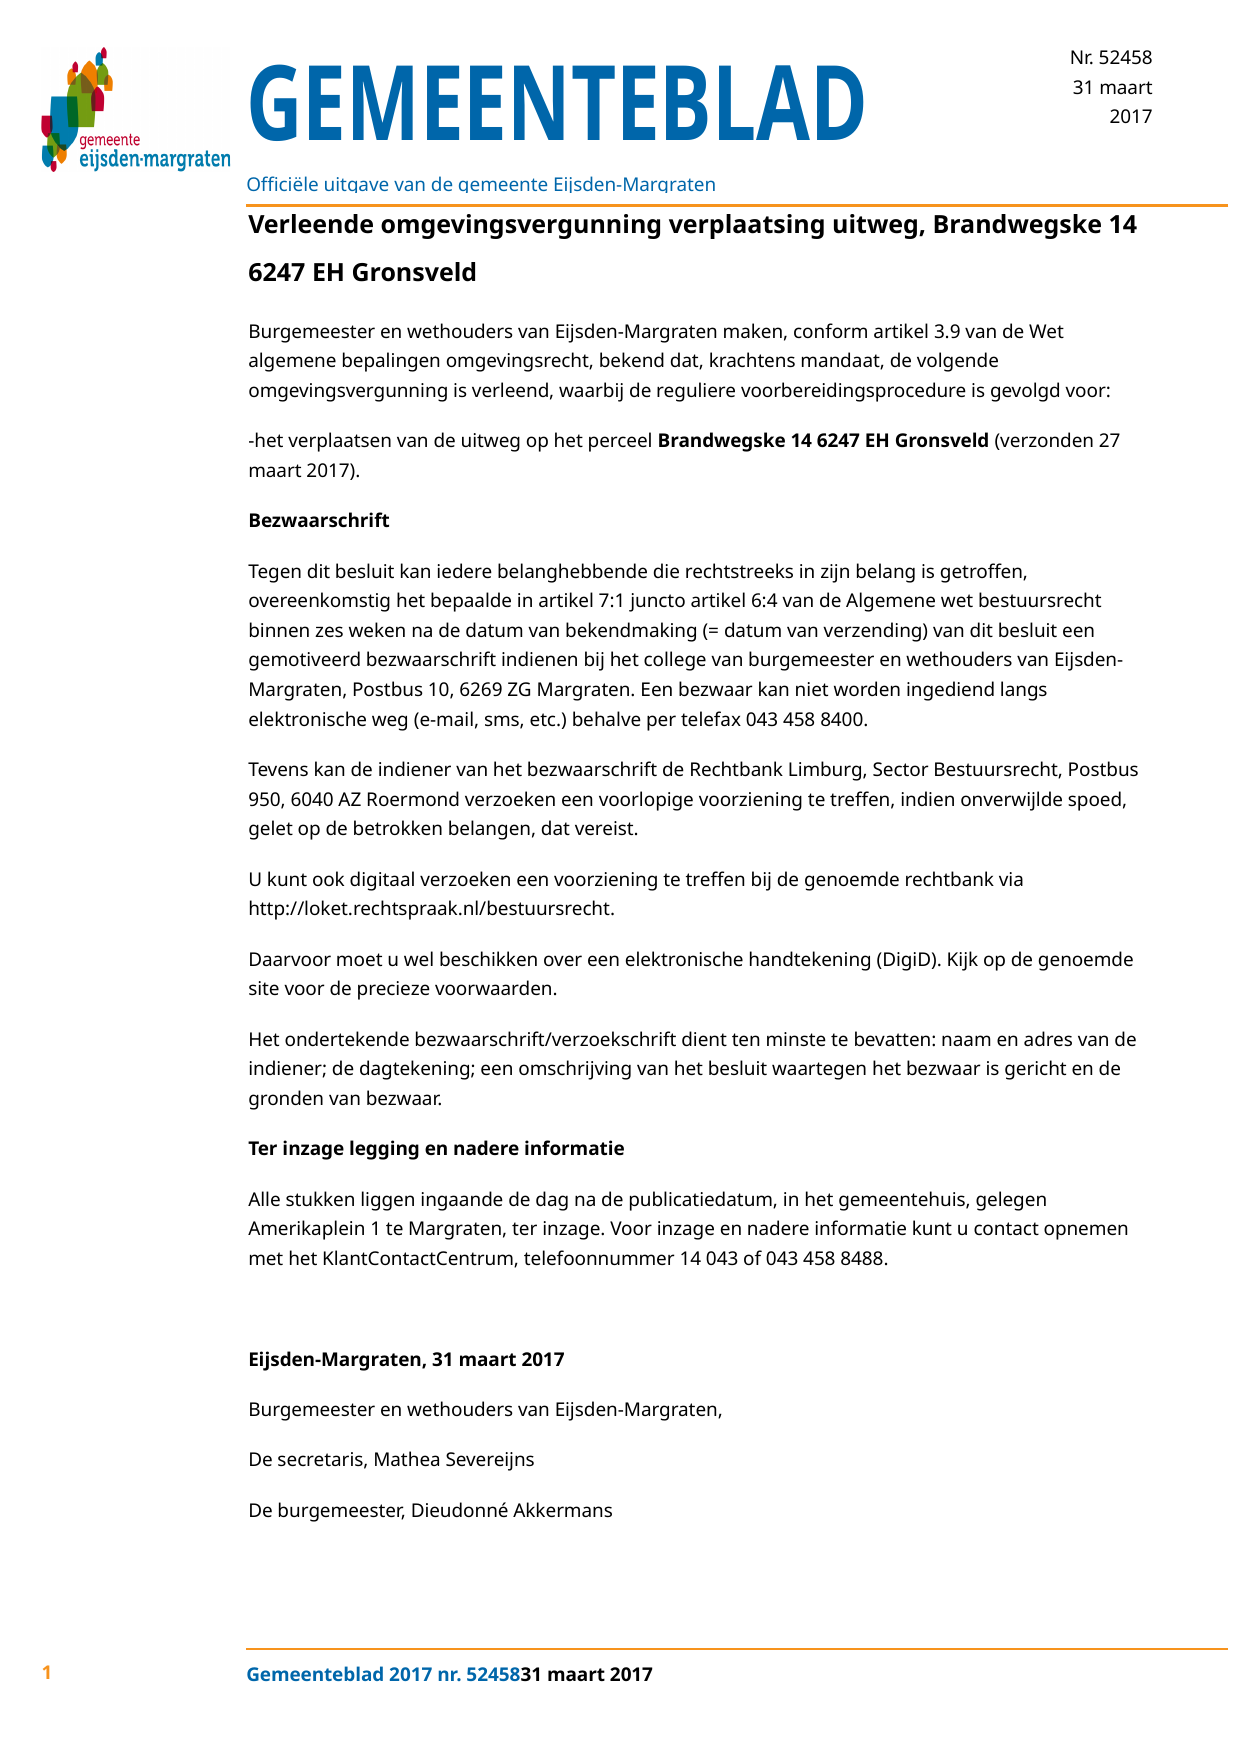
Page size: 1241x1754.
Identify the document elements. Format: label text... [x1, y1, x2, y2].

picture [41, 47, 231, 172]
text Het ondertekende bezwaarschrift/verzoekschrift dient ten minste te bevatten: naam en adres van de indiener; de dagtekening; een omschrijving van het besluit waartegen het bezwaar is gericht en de gronden van bezwaar. [248, 1026, 1152, 1111]
text Daarvoor moet u wel beschikken over een elektronische handtekening (DigiD). Kijk op de genoemde site voor de precieze voorwaarden. [248, 946, 1152, 1001]
text Alle stukken liggen ingaande de dag na de publicatiedatum, in het gemeentehuis, gelegen Amerikaplein 1 te Margraten, ter inzage. Voor inzage en nadere informatie kunt u contact opnemen met het KlantContactCentrum, telefoonnummer 14 043 of 043 458 8488. [248, 1186, 1152, 1271]
text Burgemeester en wethouders van Eijsden-Margraten, [248, 1396, 1152, 1422]
text Verleende omgevingsvergunning verplaatsing uitweg, Brandwegske 14 6247 EH Gronsveld [248, 207, 1152, 288]
text Ter inzage legging en nadere informatie [248, 1135, 1152, 1161]
text Tegen dit besluit kan iedere belanghebbende die rechtstreeks in zijn belang is getroffen, overeenkomstig het bepaalde in artikel 7:1 juncto artikel 6:4 van de Algemene wet bestuursrecht binnen zes weken na de datum van bekendmaking (= datum van verzending) van dit besluit een gemotiveerd bezwaarschrift indienen bij het college van burgemeester en wethouders van Eijsden-Margraten, Postbus 10, 6269 ZG Margraten. Een bezwaar kan niet worden ingediend langs elektronische weg (e-mail, sms, etc.) behalve per telefax 043 458 8400. [248, 558, 1152, 732]
text Eijsden-Margraten, 31 maart 2017 [248, 1346, 1152, 1372]
text Burgemeester en wethouders van Eijsden-Margraten maken, conform artikel 3.9 van de Wet algemene bepalingen omgevingsrecht, bekend dat, krachtens mandaat, de volgende omgevingsvergunning is verleend, waarbij de reguliere voorbereidingsprocedure is gevolgd voor: [248, 318, 1152, 403]
text -het verplaatsen van de uitweg op het perceel Brandwegske 14 6247 EH Gronsveld (verzonden 27 maart 2017). [248, 427, 1152, 483]
text U kunt ook digitaal verzoeken een voorziening te treffen bij de genoemde rechtbank via http://loket.rechtspraak.nl/bestuursrecht. [248, 866, 1152, 921]
text De burgemeester, Dieudonné Akkermans [248, 1497, 1152, 1523]
text Tevens kan de indiener van het bezwaarschrift de Rechtbank Limburg, Sector Bestuursrecht, Postbus 950, 6040 AZ Roermond verzoeken een voorlopige voorziening te treffen, indien onverwijlde spoed, gelet op de betrokken belangen, dat vereist. [248, 756, 1152, 841]
text De secretaris, Mathea Severeijns [248, 1447, 1152, 1472]
text Bezwaarschrift [248, 507, 1152, 533]
